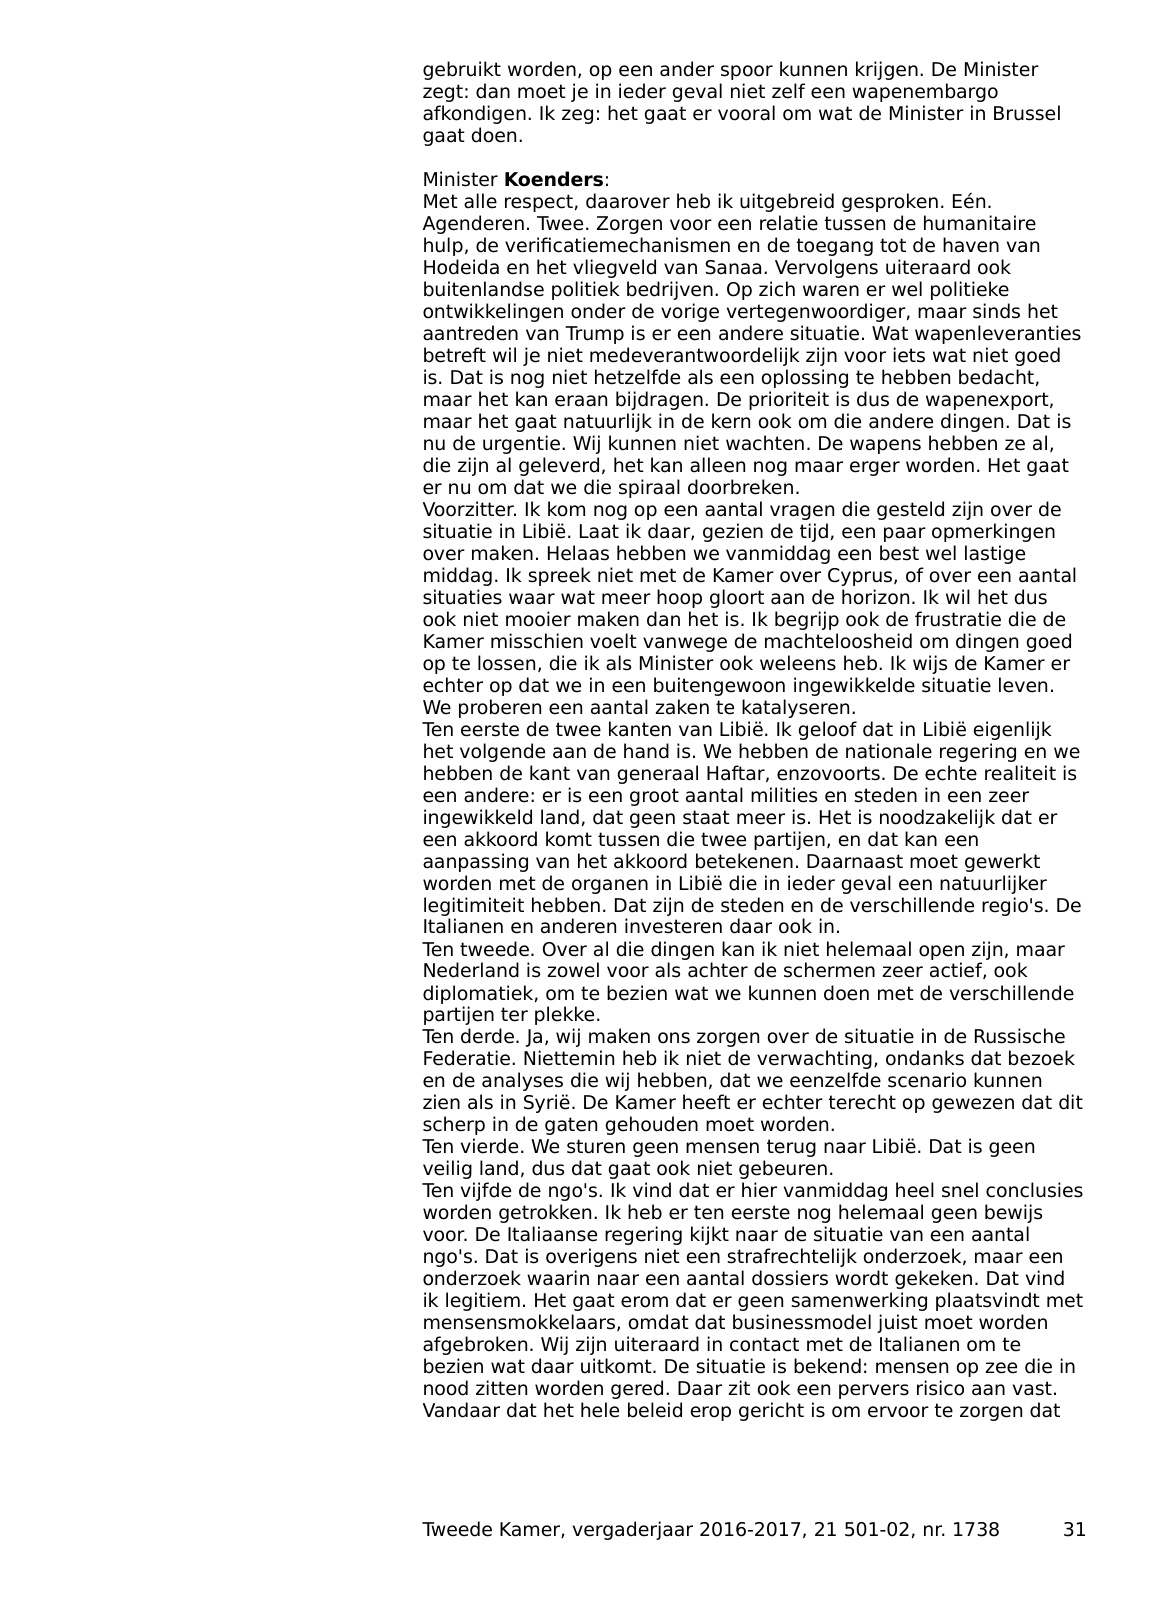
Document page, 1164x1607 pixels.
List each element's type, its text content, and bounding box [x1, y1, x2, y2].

text Ten derde. Ja, wij maken ons zorgen over de situatie in de Russische Federatie. Niettemin heb ik niet de verwachting, ondanks dat bezoek en de analyses die wij hebben, dat we eenzelfde scenario kunnen zien als in Syrië. De Kamer heeft er echter terecht op gewezen dat dit scherp in de gaten gehouden moet worden. [422, 1026, 1087, 1136]
text Ten vierde. We sturen geen mensen terug naar Libië. Dat is geen veilig land, dus dat gaat ook niet gebeuren. [422, 1136, 1087, 1180]
text Ten tweede. Over al die dingen kan ik niet helemaal open zijn, maar Nederland is zowel voor als achter de schermen zeer actief, ook diplomatiek, om te bezien wat we kunnen doen met de verschillende partijen ter plekke. [422, 938, 1087, 1026]
text Ten vijfde de ngo's. Ik vind dat er hier vanmiddag heel snel conclusies worden getrokken. Ik heb er ten eerste nog helemaal geen bewijs voor. De Italiaanse regering kijkt naar de situatie van een aantal ngo's. Dat is overigens niet een strafrechtelijk onderzoek, maar een onderzoek waarin naar een aantal dossiers wordt gekeken. Dat vind ik legitiem. Het gaat erom dat er geen samenwerking plaatsvindt met mensensmokkelaars, omdat dat businessmodel juist moet worden afgebroken. Wij zijn uiteraard in contact met de Italianen om te bezien wat daar uitkomt. De situatie is bekend: mensen op zee die in nood zitten worden gered. Daar zit ook een pervers risico aan vast. Vandaar dat het hele beleid erop gericht is om ervoor te zorgen dat [422, 1180, 1087, 1422]
text Voorzitter. Ik kom nog op een aantal vragen die gesteld zijn over de situatie in Libië. Laat ik daar, gezien de tijd, een paar opmerkingen over maken. Helaas hebben we vanmiddag een best wel lastige middag. Ik spreek niet met de Kamer over Cyprus, of over een aantal situaties waar wat meer hoop gloort aan de horizon. Ik wil het dus ook niet mooier maken dan het is. Ik begrijp ook de frustratie die de Kamer misschien voelt vanwege de machteloosheid om dingen goed op te lossen, die ik als Minister ook weleens heb. Ik wijs de Kamer er echter op dat we in een buitengewoon ingewikkelde situatie leven. We proberen een aantal zaken te katalyseren. [422, 499, 1087, 719]
text Minister Koenders: [422, 169, 1087, 191]
text Met alle respect, daarover heb ik uitgebreid gesproken. Eén. Agenderen. Twee. Zorgen voor een relatie tussen de humanitaire hulp, de verificatiemechanismen en de toegang tot de haven van Hodeida en het vliegveld van Sanaa. Vervolgens uiteraard ook buitenlandse politiek bedrijven. Op zich waren er wel politieke ontwikkelingen onder de vorige vertegenwoordiger, maar sinds het aantreden van Trump is er een andere situatie. Wat wapenleveranties betreft wil je niet medeverantwoordelijk zijn voor iets wat niet goed is. Dat is nog niet hetzelfde als een oplossing te hebben bedacht, maar het kan eraan bijdragen. De prioriteit is dus de wapenexport, maar het gaat natuurlijk in de kern ook om die andere dingen. Dat is nu de urgentie. Wij kunnen niet wachten. De wapens hebben ze al, die zijn al geleverd, het kan alleen nog maar erger worden. Het gaat er nu om dat we die spiraal doorbreken. [422, 191, 1087, 499]
text gebruikt worden, op een ander spoor kunnen krijgen. De Minister zegt: dan moet je in ieder geval niet zelf een wapenembargo afkondigen. Ik zeg: het gaat er vooral om wat de Minister in Brussel gaat doen. [422, 59, 1087, 147]
text Ten eerste de twee kanten van Libië. Ik geloof dat in Libië eigenlijk het volgende aan de hand is. We hebben de nationale regering en we hebben de kant van generaal Haftar, enzovoorts. De echte realiteit is een andere: er is een groot aantal milities en steden in een zeer ingewikkeld land, dat geen staat meer is. Het is noodzakelijk dat er een akkoord komt tussen die twee partijen, en dat kan een aanpassing van het akkoord betekenen. Daarnaast moet gewerkt worden met de organen in Libië die in ieder geval een natuurlijker legitimiteit hebben. Dat zijn de steden en de verschillende regio's. De Italianen en anderen investeren daar ook in. [422, 719, 1087, 938]
